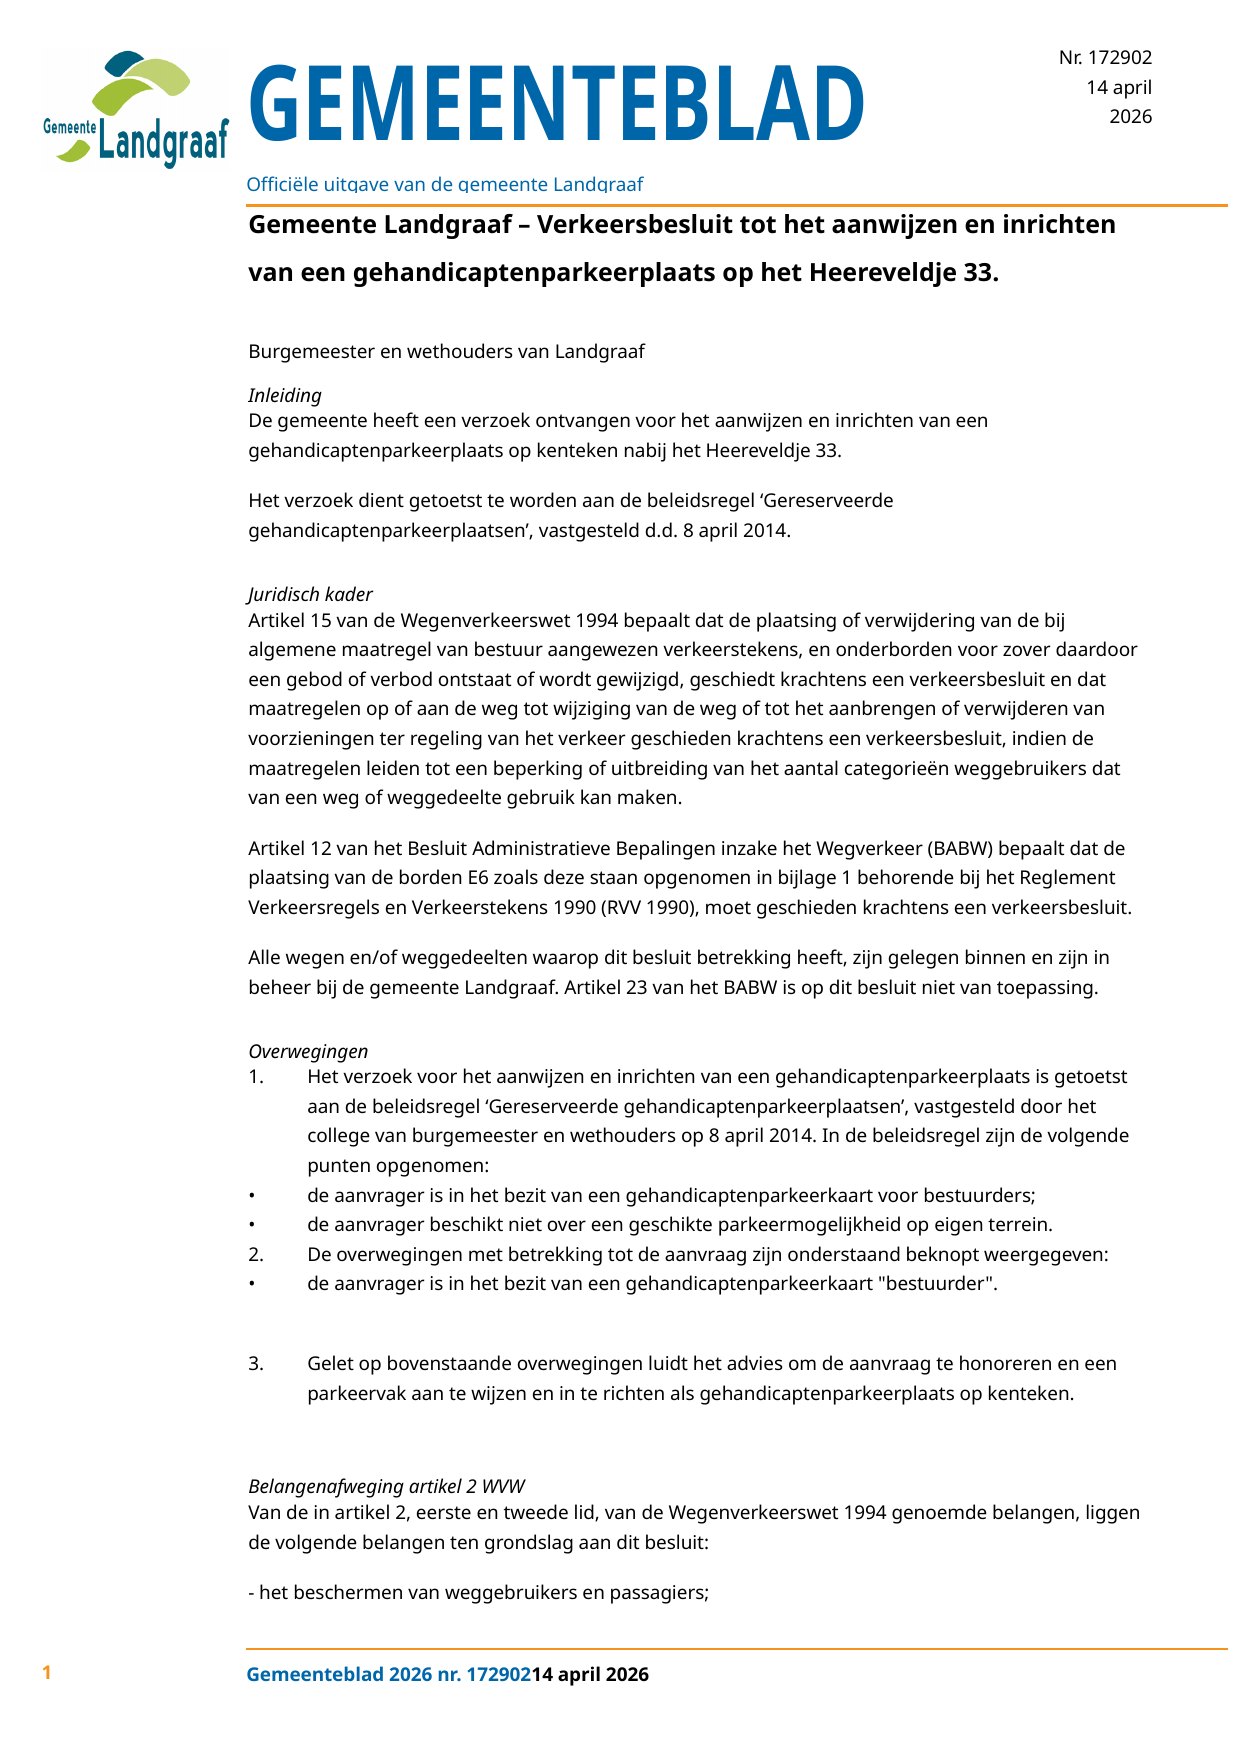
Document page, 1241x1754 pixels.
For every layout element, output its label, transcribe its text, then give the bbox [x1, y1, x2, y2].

text - het beschermen van weggebruikers en passagiers; [248, 1579, 1152, 1605]
text Alle wegen en/of weggedeelten waarop dit besluit betrekking heeft, zijn gelegen binnen en zijn in beheer bij de gemeente Landgraaf. Artikel 23 van het BABW is op dit besluit niet van toepassing. [248, 944, 1152, 999]
text Belangenafweging artikel 2 WVW [248, 1474, 1152, 1499]
text Gemeente Landgraaf – Verkeersbesluit tot het aanwijzen en inrichten van een gehandicaptenparkeerplaats op het Heereveldje 33. [248, 207, 1152, 288]
text Burgemeester en wethouders van Landgraaf [248, 339, 1152, 364]
text Van de in artikel 2, eerste en tweede lid, van de Wegenverkeerswet 1994 genoemde belangen, liggen de volgende belangen ten grondslag aan dit besluit: [248, 1499, 1152, 1555]
text Inleiding [248, 382, 1152, 407]
list Gelet op bovenstaande overwegingen luidt het advies om de aanvraag te honoreren en een parkeervak aan te wijzen en in te richten als gehandicaptenparkeerplaats op kenteken. [248, 1351, 1152, 1406]
list Het verzoek voor het aanwijzen en inrichten van een gehandicaptenparkeerplaats is getoetst aan de beleidsregel ‘Gereserveerde gehandicaptenparkeerplaatsen’, vastgesteld door het college van burgemeester en wethouders op 8 april 2014. In de beleidsregel zijn de volgende punten opgenomen: [248, 1063, 1152, 1178]
list de aanvrager beschikt niet over een geschikte parkeermogelijkheid op eigen terrein. [248, 1211, 1152, 1237]
text Juridisch kader [248, 581, 1152, 607]
list de aanvrager is in het bezit van een gehandicaptenparkeerkaart "bestuurder". [248, 1271, 1152, 1296]
text Artikel 12 van het Besluit Administratieve Bepalingen inzake het Wegverkeer (BABW) bepaalt dat de plaatsing van de borden E6 zoals deze staan opgenomen in bijlage 1 behorende bij het Reglement Verkeersregels en Verkeerstekens 1990 (RVV 1990), moet geschieden krachtens een verkeersbesluit. [248, 835, 1152, 919]
picture [41, 47, 231, 172]
text Het verzoek dient getoetst te worden aan de beleidsregel ‘Gereserveerde gehandicaptenparkeerplaatsen’, vastgesteld d.d. 8 april 2014. [248, 487, 1152, 543]
text Artikel 15 van de Wegenverkeerswet 1994 bepaalt dat de plaatsing of verwijdering van de bij algemene maatregel van bestuur aangewezen verkeerstekens, en onderborden voor zover daardoor een gebod of verbod ontstaat of wordt gewijzigd, geschiedt krachtens een verkeersbesluit en dat maatregelen op of aan de weg tot wijziging van de weg of tot het aanbrengen of verwijderen van voorzieningen ter regeling van het verkeer geschieden krachtens een verkeersbesluit, indien de maatregelen leiden tot een beperking of uitbreiding van het aantal categorieën weggebruikers dat van een weg of weggedeelte gebruik kan maken. [248, 607, 1152, 810]
text De gemeente heeft een verzoek ontvangen voor het aanwijzen en inrichten van een gehandicaptenparkeerplaats op kenteken nabij het Heereveldje 33. [248, 407, 1152, 463]
text Overwegingen [248, 1038, 1152, 1063]
list De overwegingen met betrekking tot de aanvraag zijn onderstaand beknopt weergegeven: [248, 1241, 1152, 1267]
list de aanvrager is in het bezit van een gehandicaptenparkeerkaart voor bestuurders; [248, 1182, 1152, 1208]
